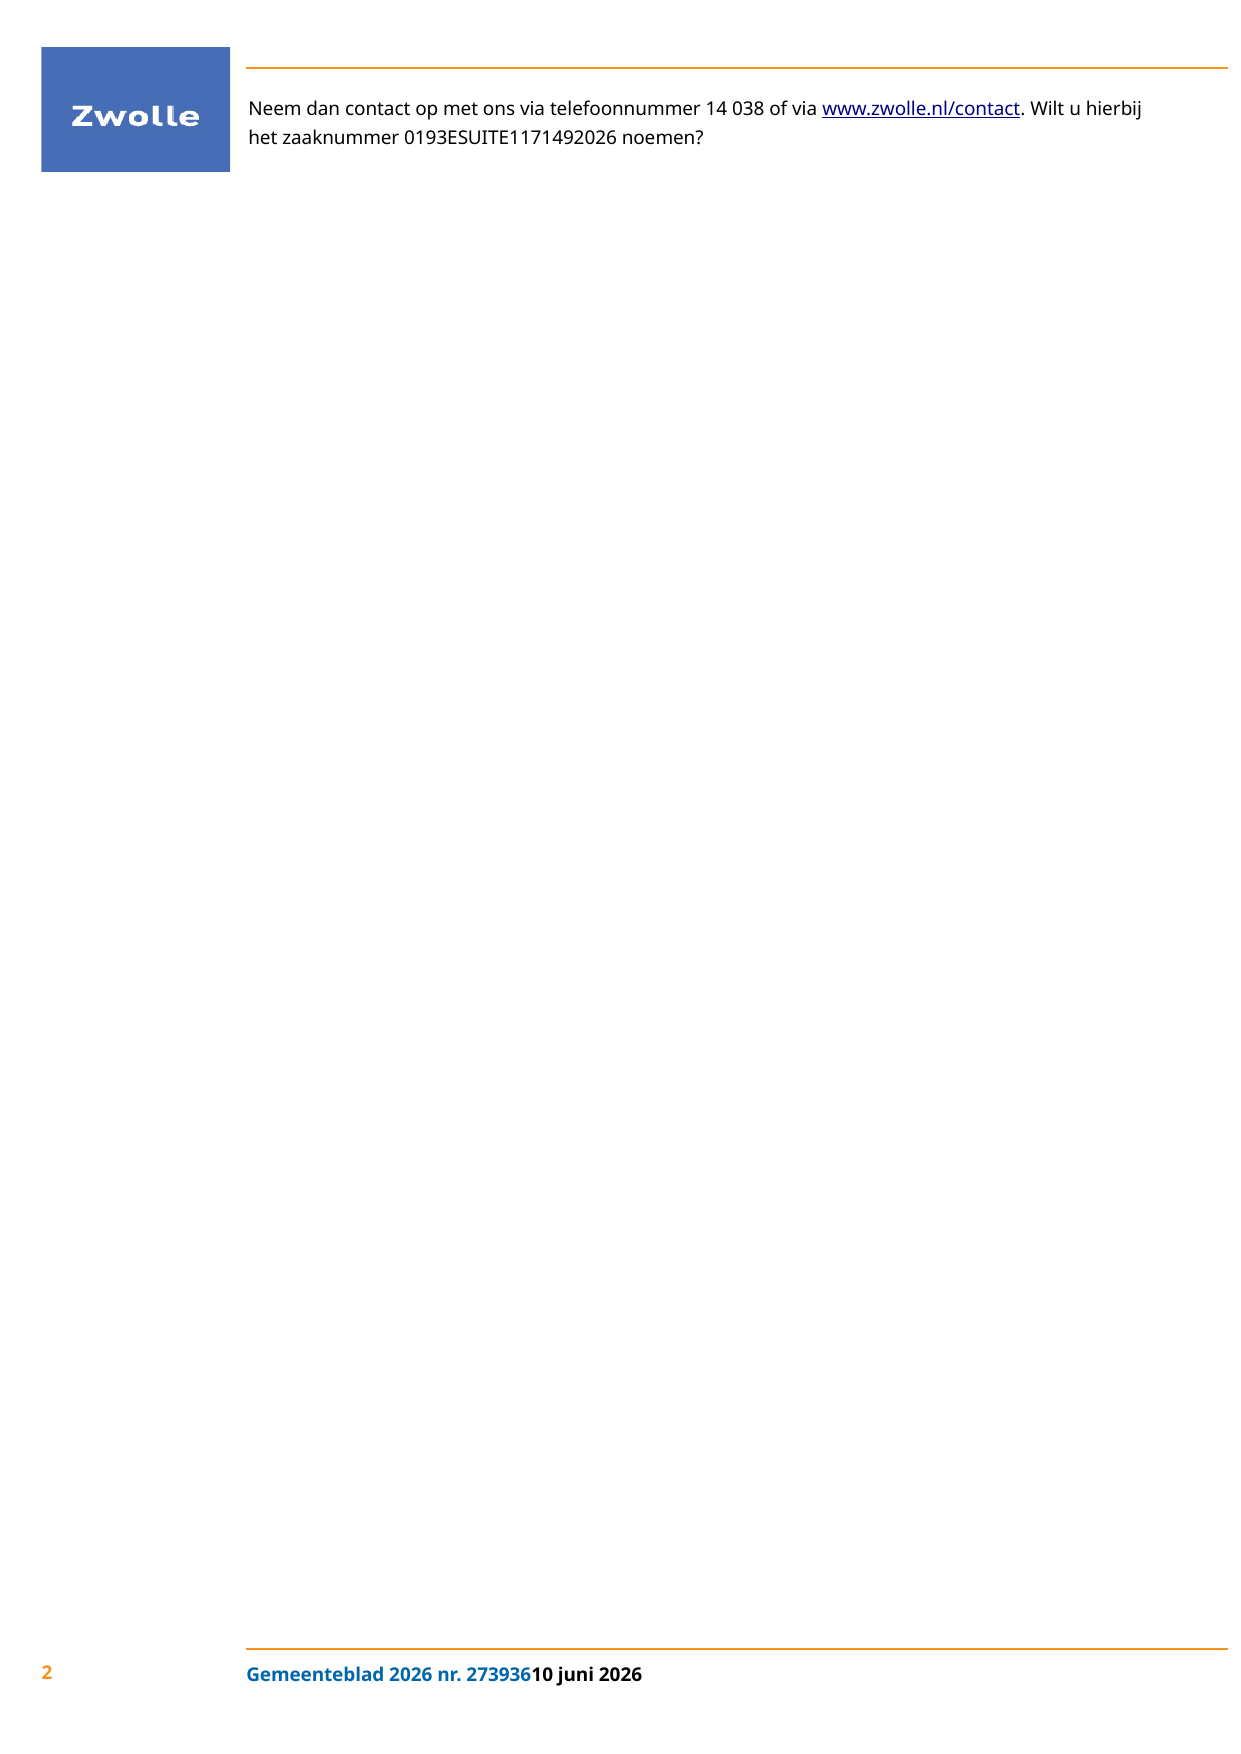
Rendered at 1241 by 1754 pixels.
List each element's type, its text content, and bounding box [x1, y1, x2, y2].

text Neem dan contact op met ons via telefoonnummer 14 038 of via www.zwolle.nl/contact. Wilt u hierbij het zaaknummer 0193ESUITE1171492026 noemen? [248, 95, 1152, 150]
picture [41, 47, 231, 172]
